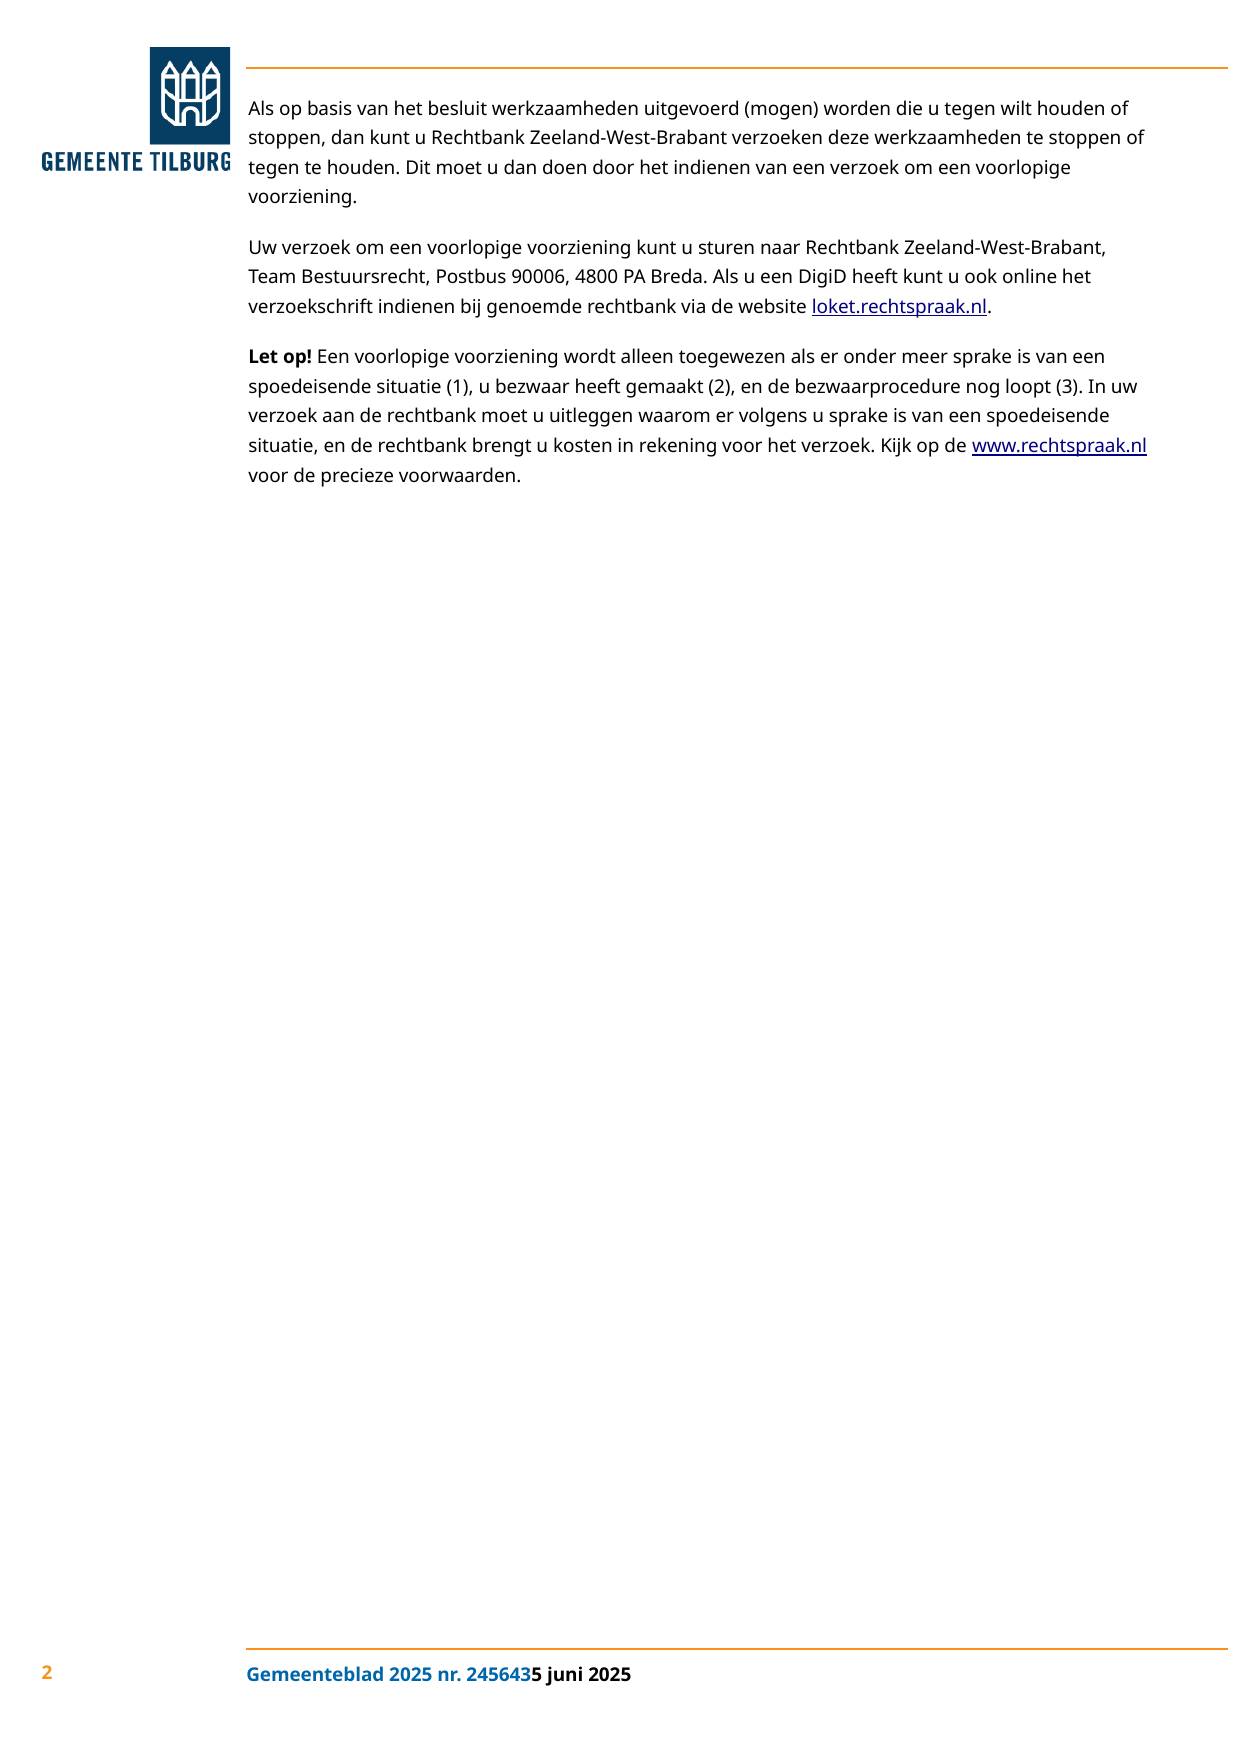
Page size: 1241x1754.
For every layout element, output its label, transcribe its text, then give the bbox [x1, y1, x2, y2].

text Let op! Een voorlopige voorziening wordt alleen toegewezen als er onder meer sprake is van een spoedeisende situatie (1), u bezwaar heeft gemaakt (2), en de bezwaarprocedure nog loopt (3). In uw verzoek aan de rechtbank moet u uitleggen waarom er volgens u sprake is van een spoedeisende situatie, en de rechtbank brengt u kosten in rekening voor het verzoek. Kijk op de www.rechtspraak.nl voor de precieze voorwaarden. [248, 343, 1152, 488]
text Uw verzoek om een voorlopige voorziening kunt u sturen naar Rechtbank Zeeland-West-Brabant, Team Bestuursrecht, Postbus 90006, 4800 PA Breda. Als u een DigiD heeft kunt u ook online het verzoekschrift indienen bij genoemde rechtbank via de website loket.rechtspraak.nl. [248, 234, 1152, 319]
picture [41, 47, 231, 172]
text Als op basis van het besluit werkzaamheden uitgevoerd (mogen) worden die u tegen wilt houden of stoppen, dan kunt u Rechtbank Zeeland-West-Brabant verzoeken deze werkzaamheden te stoppen of tegen te houden. Dit moet u dan doen door het indienen van een verzoek om een voorlopige voorziening. [248, 95, 1152, 209]
